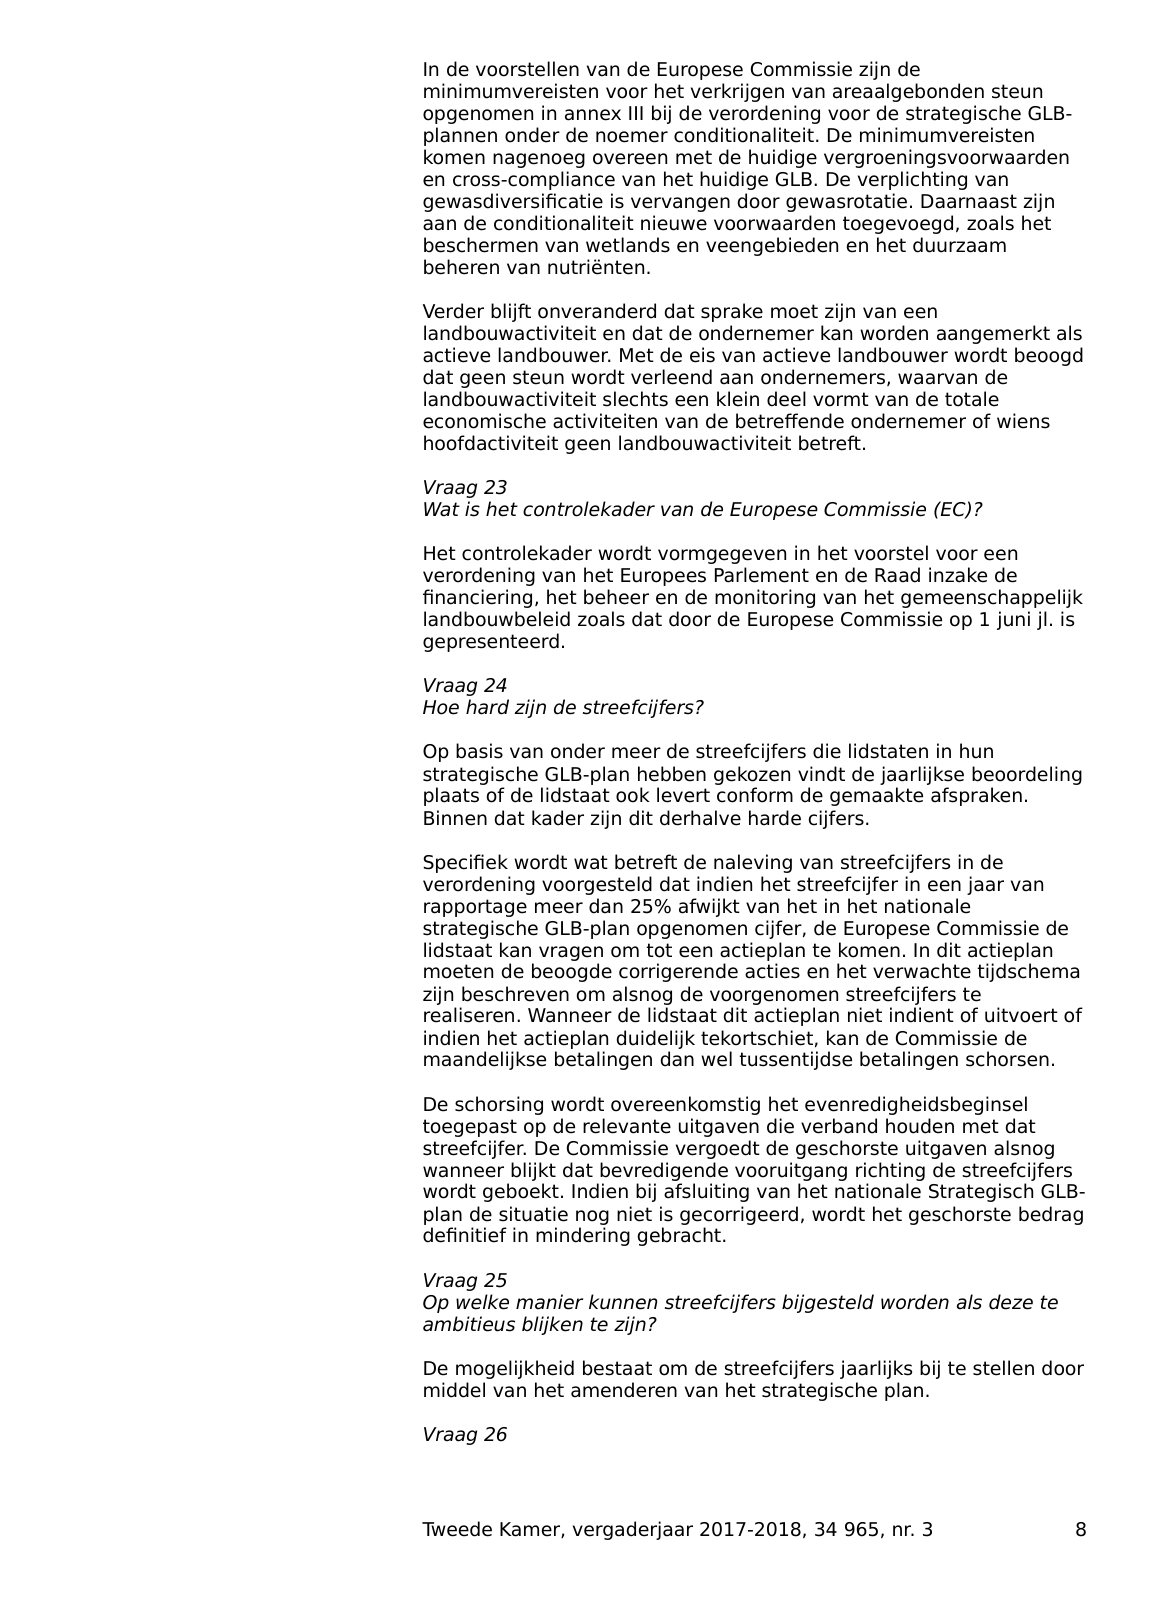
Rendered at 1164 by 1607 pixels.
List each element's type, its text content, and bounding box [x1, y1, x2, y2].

text In de voorstellen van de Europese Commissie zijn de minimumvereisten voor het verkrijgen van areaalgebonden steun opgenomen in annex III bij de verordening voor de strategische GLB-plannen onder de noemer conditionaliteit. De minimumvereisten komen nagenoeg overeen met de huidige vergroeningsvoorwaarden en cross-compliance van het huidige GLB. De verplichting van gewasdiversificatie is vervangen door gewasrotatie. Daarnaast zijn aan de conditionaliteit nieuwe voorwaarden toegevoegd, zoals het beschermen van wetlands en veengebieden en het duurzaam beheren van nutriënten. [422, 59, 1087, 279]
text Specifiek wordt wat betreft de naleving van streefcijfers in de verordening voorgesteld dat indien het streefcijfer in een jaar van rapportage meer dan 25% afwijkt van het in het nationale strategische GLB-plan opgenomen cijfer, de Europese Commissie de lidstaat kan vragen om tot een actieplan te komen. In dit actieplan moeten de beoogde corrigerende acties en het verwachte tijdschema zijn beschreven om alsnog de voorgenomen streefcijfers te realiseren. Wanneer de lidstaat dit actieplan niet indient of uitvoert of indien het actieplan duidelijk tekortschiet, kan de Commissie de maandelijkse betalingen dan wel tussentijdse betalingen schorsen. [422, 852, 1087, 1071]
text Wat is het controlekader van de Europese Commissie (EC)? [422, 499, 1087, 521]
text De mogelijkheid bestaat om de streefcijfers jaarlijks bij te stellen door middel van het amenderen van het strategische plan. [422, 1358, 1087, 1402]
text Het controlekader wordt vormgegeven in het voorstel voor een verordening van het Europees Parlement en de Raad inzake de financiering, het beheer en de monitoring van het gemeenschappelijk landbouwbeleid zoals dat door de Europese Commissie op 1 juni jl. is gepresenteerd. [422, 543, 1087, 653]
text Op basis van onder meer de streefcijfers die lidstaten in hun strategische GLB-plan hebben gekozen vindt de jaarlijkse beoordeling plaats of de lidstaat ook levert conform de gemaakte afspraken. Binnen dat kader zijn dit derhalve harde cijfers. [422, 741, 1087, 829]
text De schorsing wordt overeenkomstig het evenredigheidsbeginsel toegepast op de relevante uitgaven die verband houden met dat streefcijfer. De Commissie vergoedt de geschorste uitgaven alsnog wanneer blijkt dat bevredigende vooruitgang richting de streefcijfers wordt geboekt. Indien bij afsluiting van het nationale Strategisch GLB-plan de situatie nog niet is gecorrigeerd, wordt het geschorste bedrag definitief in mindering gebracht. [422, 1093, 1087, 1247]
text Vraag 24 [422, 675, 1087, 697]
text Vraag 26 [422, 1424, 1087, 1446]
text Vraag 25 [422, 1269, 1087, 1292]
text Hoe hard zijn de streefcijfers? [422, 697, 1087, 719]
text Op welke manier kunnen streefcijfers bijgesteld worden als deze te ambitieus blijken te zijn? [422, 1292, 1087, 1336]
text Vraag 23 [422, 477, 1087, 499]
text Verder blijft onveranderd dat sprake moet zijn van een landbouwactiviteit en dat de ondernemer kan worden aangemerkt als actieve landbouwer. Met de eis van actieve landbouwer wordt beoogd dat geen steun wordt verleend aan ondernemers, waarvan de landbouwactiviteit slechts een klein deel vormt van de totale economische activiteiten van de betreffende ondernemer of wiens hoofdactiviteit geen landbouwactiviteit betreft. [422, 301, 1087, 455]
